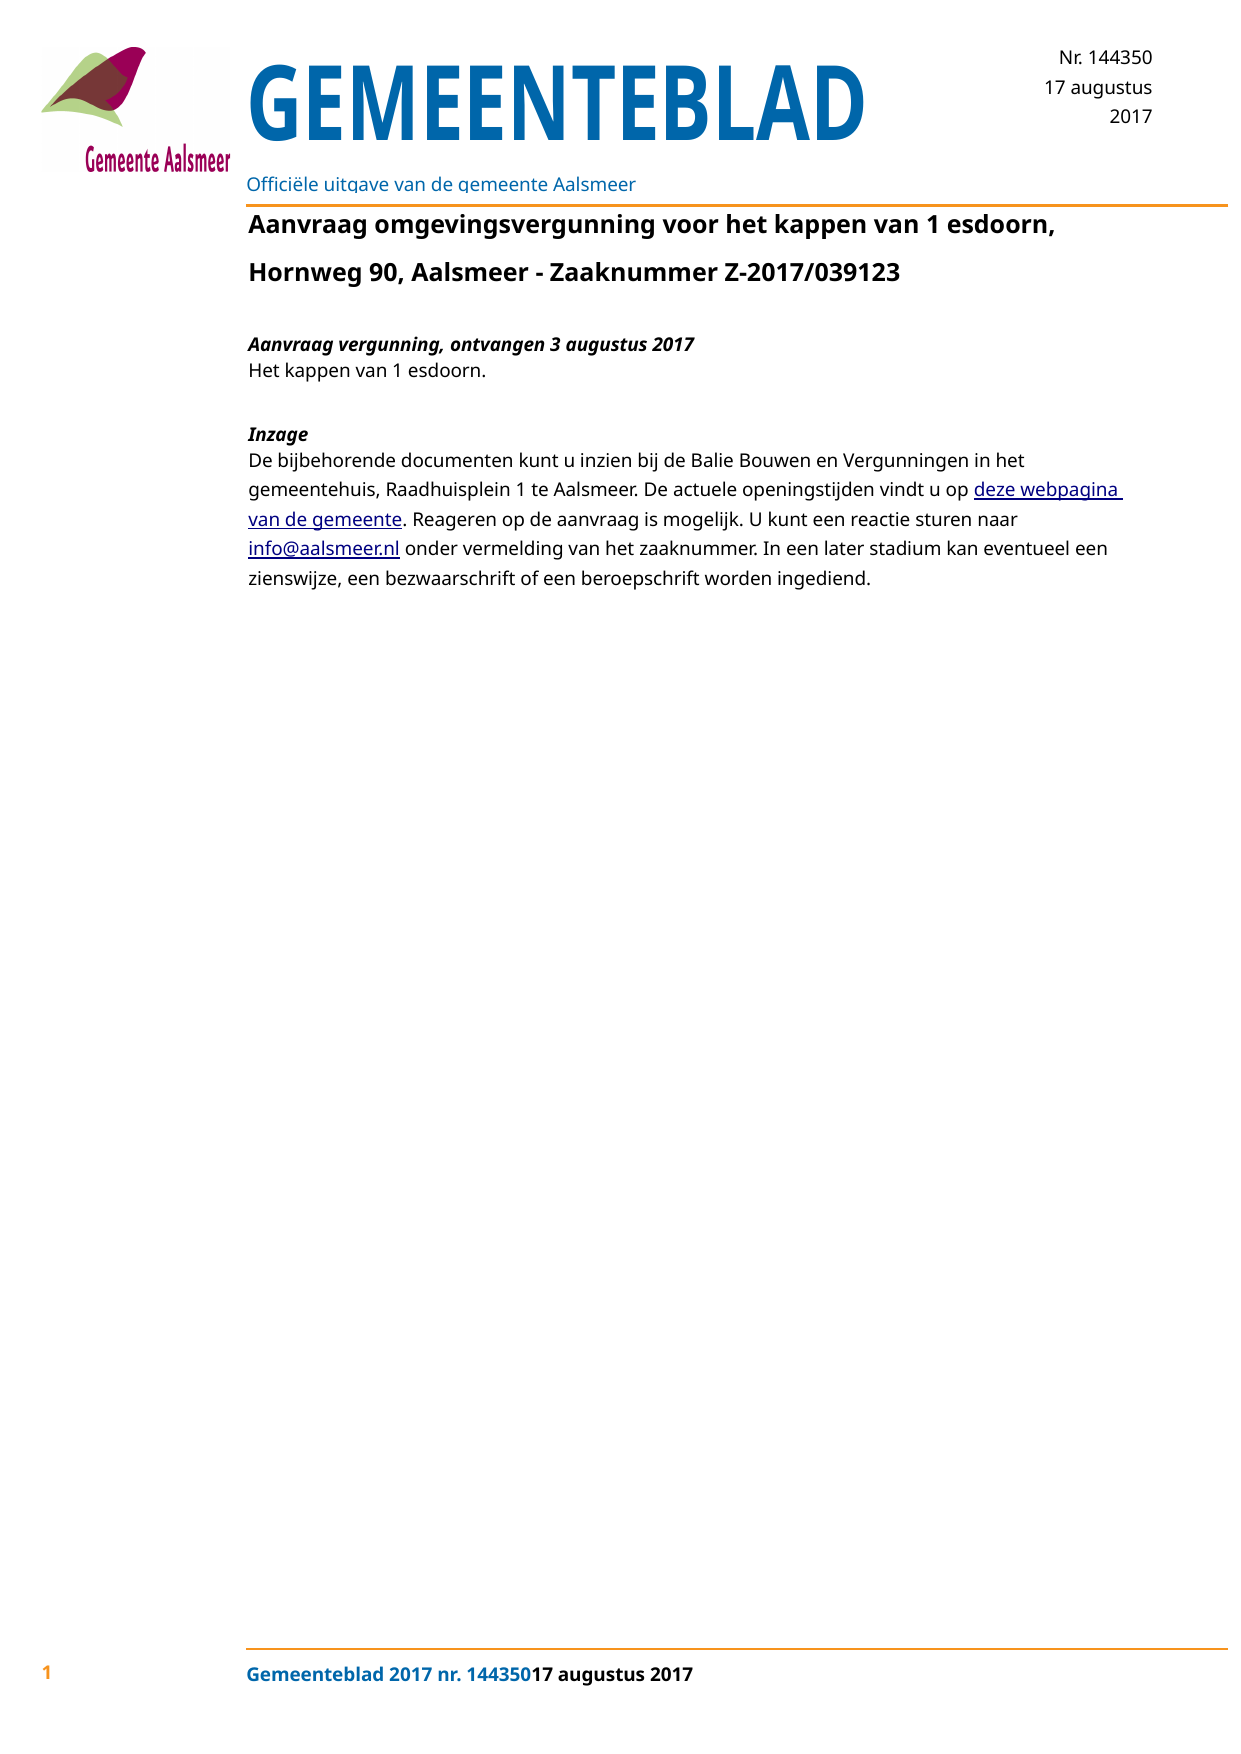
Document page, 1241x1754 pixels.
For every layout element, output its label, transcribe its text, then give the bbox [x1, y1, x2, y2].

text ​ [248, 616, 1152, 641]
text De bijbehorende documenten kunt u inzien bij de Balie Bouwen en Vergunningen in het gemeentehuis, Raadhuisplein 1 te Aalsmeer. De actuele openingstijden vindt u op deze webpagina van de gemeente. Reageren op de aanvraag is mogelijk. U kunt een reactie sturen naar info@aalsmeer.nl onder vermelding van het zaaknummer. In een later stadium kan eventueel een zienswijze, een bezwaarschrift of een beroepschrift worden ingediend. [248, 447, 1152, 591]
picture [41, 47, 231, 172]
text Aanvraag omgevingsvergunning voor het kappen van 1 esdoorn, Hornweg 90, Aalsmeer - Zaaknummer Z-2017/039123 [248, 207, 1152, 288]
text Inzage [248, 421, 1152, 447]
text Aanvraag vergunning, ontvangen 3 augustus 2017 [248, 331, 1152, 357]
text Het kappen van 1 esdoorn. [248, 357, 1152, 383]
